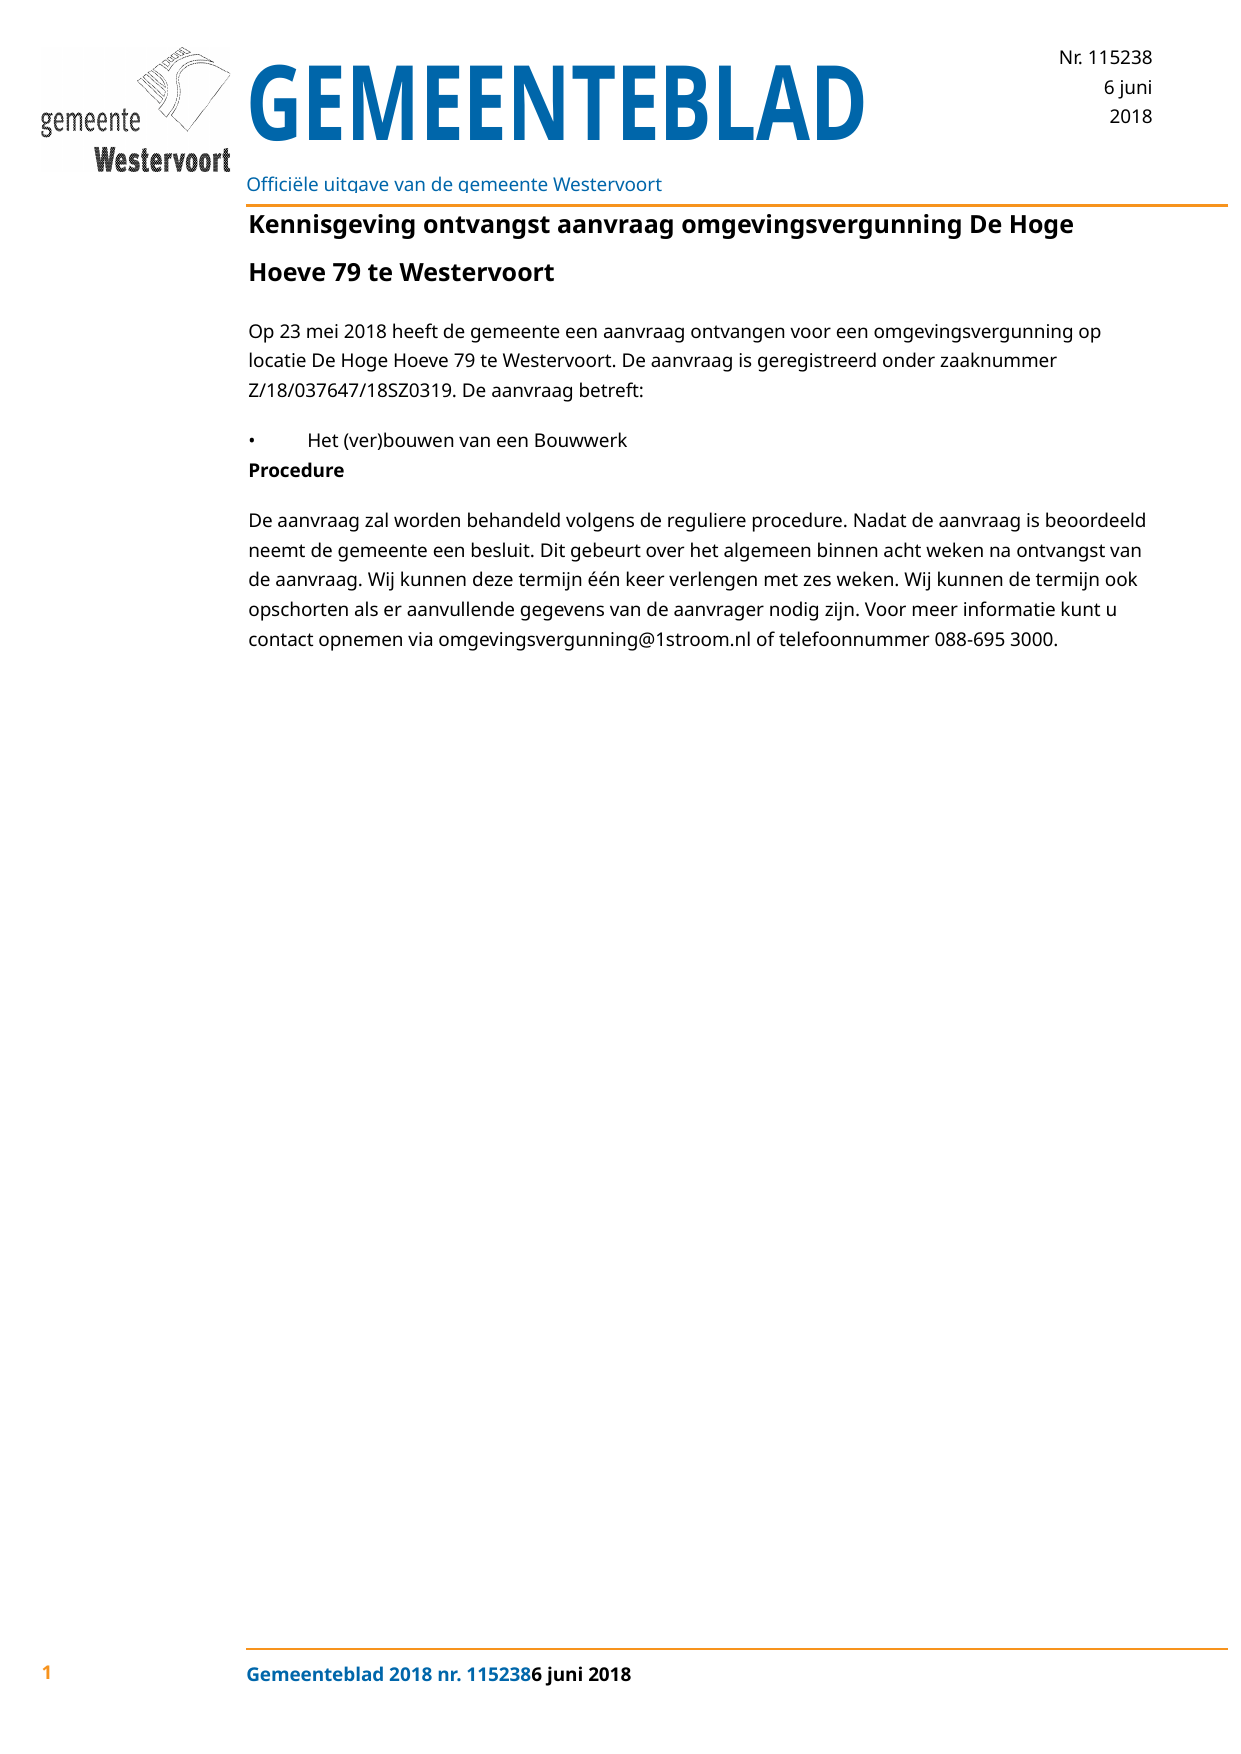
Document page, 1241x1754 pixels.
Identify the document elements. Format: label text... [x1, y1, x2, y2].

text Op 23 mei 2018 heeft de gemeente een aanvraag ontvangen voor een omgevingsvergunning op locatie De Hoge Hoeve 79 te Westervoort. De aanvraag is geregistreerd onder zaaknummer Z/18/037647/18SZ0319. De aanvraag betreft: [248, 318, 1152, 403]
list Het (ver)bouwen van een Bouwwerk [248, 427, 1152, 453]
text Kennisgeving ontvangst aanvraag omgevingsvergunning De Hoge Hoeve 79 te Westervoort [248, 207, 1152, 288]
picture [41, 47, 231, 172]
text Procedure [248, 457, 1152, 483]
text De aanvraag zal worden behandeld volgens de reguliere procedure. Nadat de aanvraag is beoordeeld neemt de gemeente een besluit. Dit gebeurt over het algemeen binnen acht weken na ontvangst van de aanvraag. Wij kunnen deze termijn één keer verlengen met zes weken. Wij kunnen de termijn ook opschorten als er aanvullende gegevens van de aanvrager nodig zijn. Voor meer informatie kunt u contact opnemen via omgevingsvergunning@1stroom.nl of telefoonnummer 088-695 3000. [248, 507, 1152, 652]
